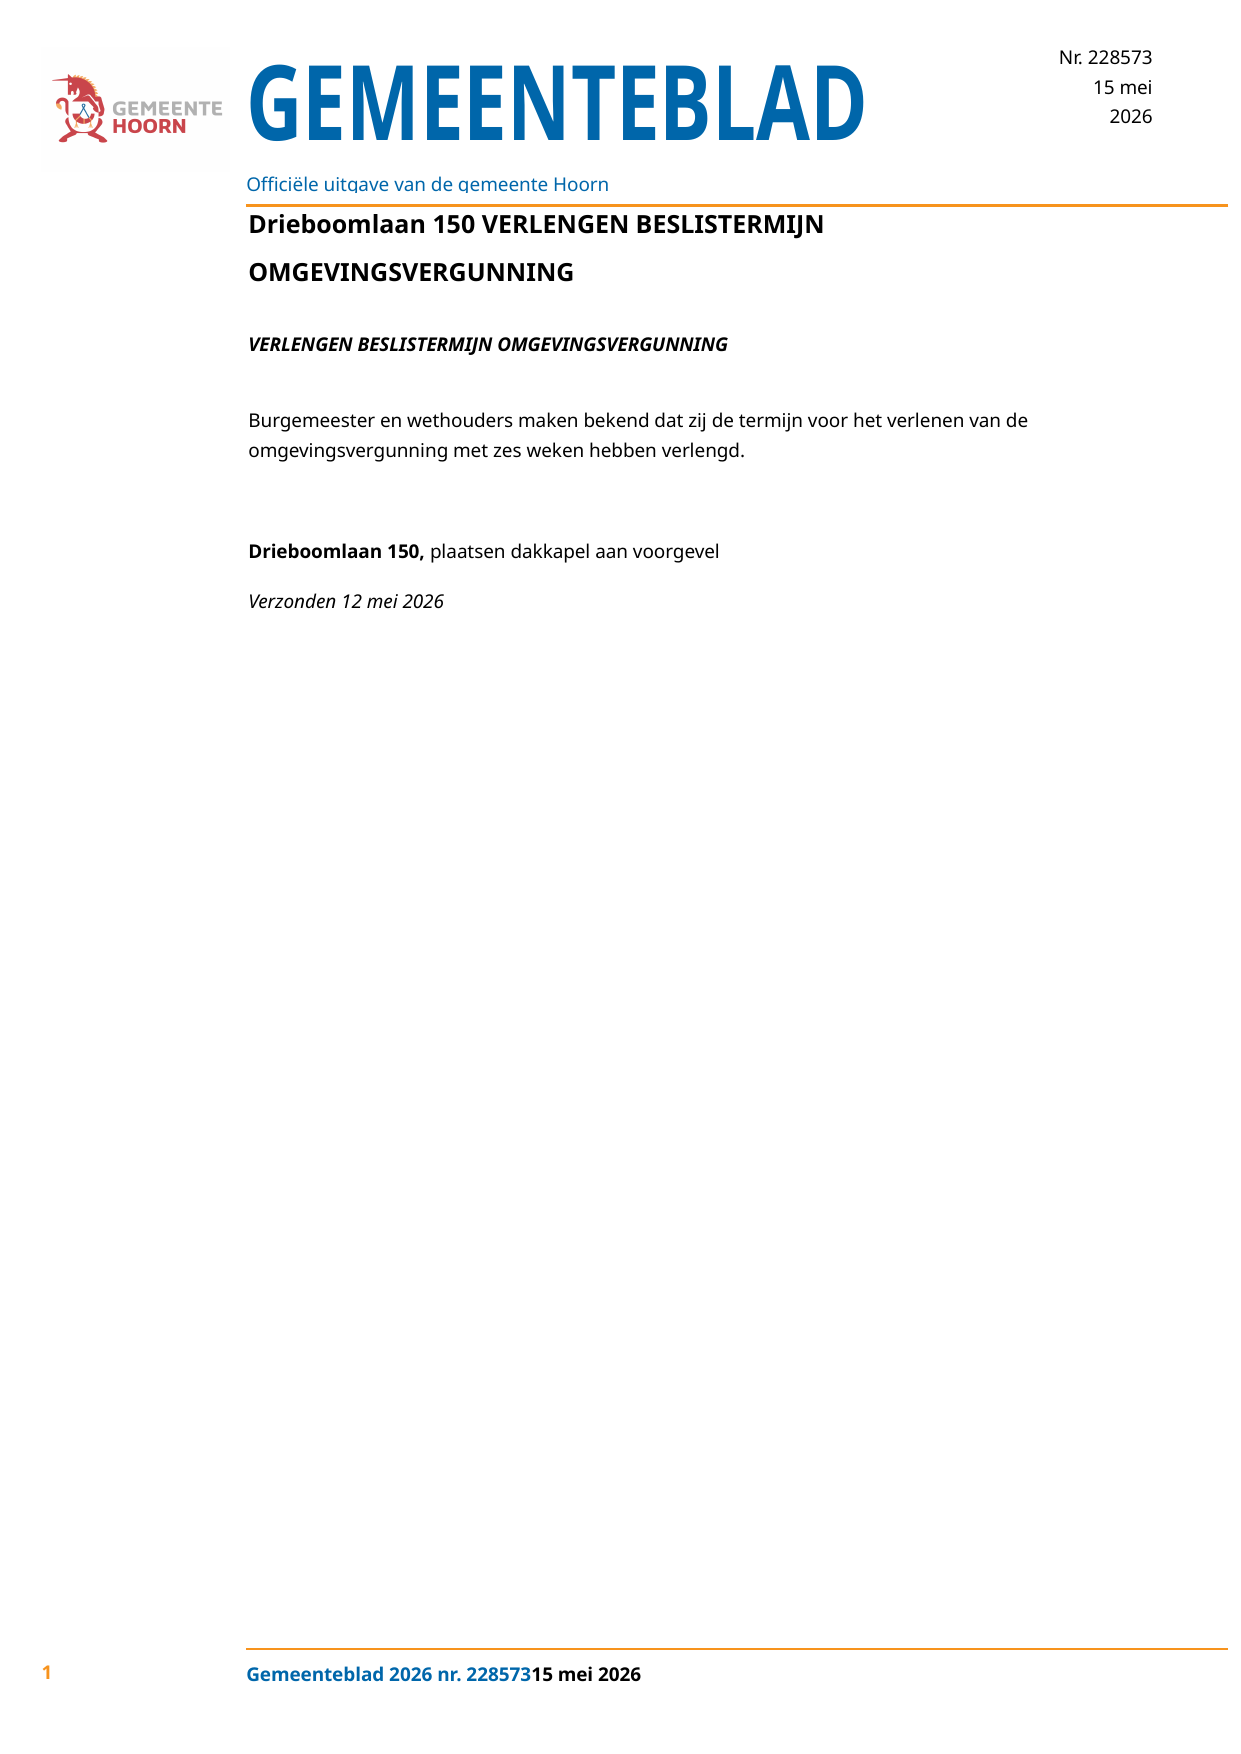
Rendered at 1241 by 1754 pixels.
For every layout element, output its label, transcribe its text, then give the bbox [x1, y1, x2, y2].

text Burgemeester en wethouders maken bekend dat zij de termijn voor het verlenen van de omgevingsvergunning met zes weken hebben verlengd. [248, 408, 1152, 463]
text Drieboomlaan 150, plaatsen dakkapel aan voorgevel [248, 538, 1152, 564]
text VERLENGEN BESLISTERMIJN OMGEVINGSVERGUNNING [248, 331, 1152, 357]
picture [41, 47, 231, 172]
text Drieboomlaan 150 VERLENGEN BESLISTERMIJN OMGEVINGSVERGUNNING [248, 207, 1152, 288]
text Verzonden 12 mei 2026 [248, 588, 1152, 614]
